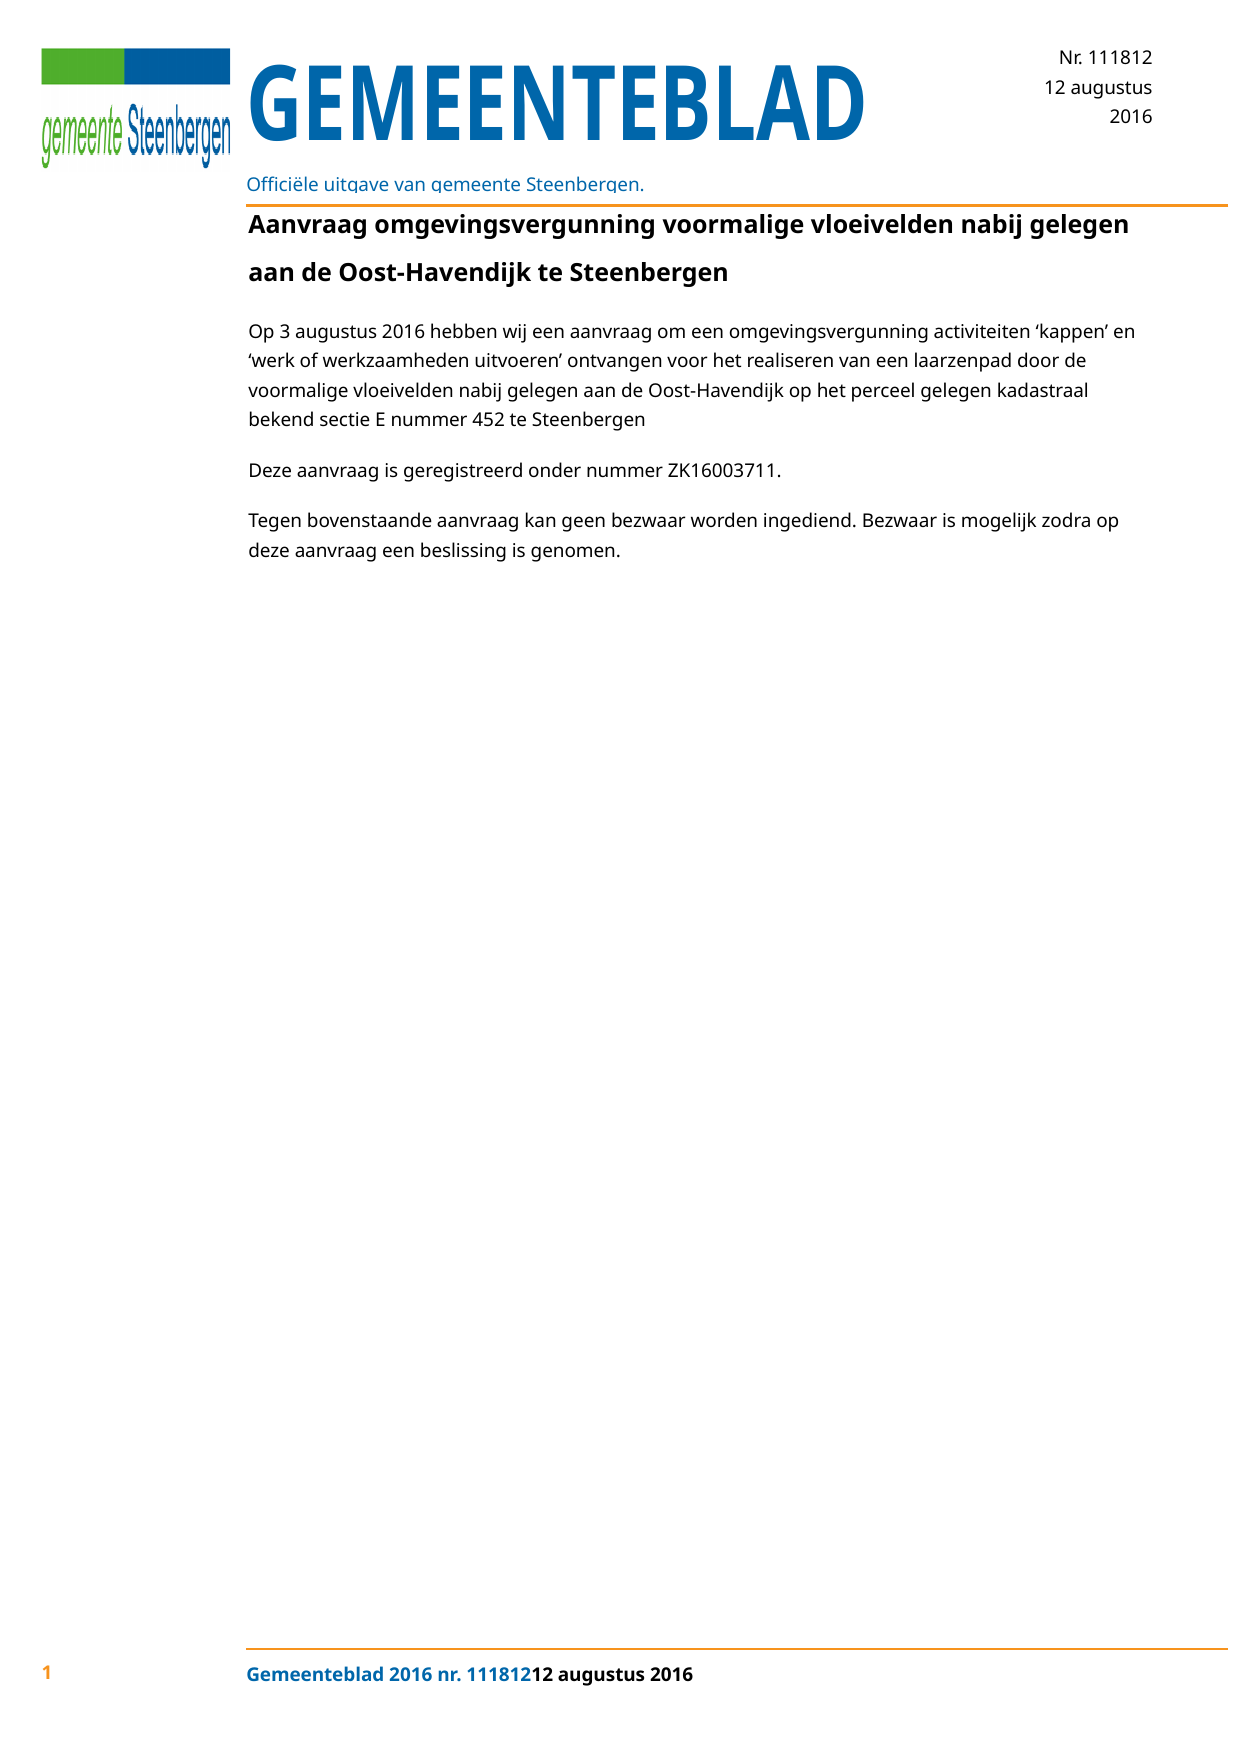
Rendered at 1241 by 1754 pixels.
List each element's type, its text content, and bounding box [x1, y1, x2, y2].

text Op 3 augustus 2016 hebben wij een aanvraag om een omgevingsvergunning activiteiten ‘kappen’ en ‘werk of werkzaamheden uitvoeren’ ontvangen voor het realiseren van een laarzenpad door de voormalige vloeivelden nabij gelegen aan de Oost-Havendijk op het perceel gelegen kadastraal bekend sectie E nummer 452 te Steenbergen [248, 318, 1152, 432]
text Aanvraag omgevingsvergunning voormalige vloeivelden nabij gelegen aan de Oost-Havendijk te Steenbergen [248, 207, 1152, 288]
text Tegen bovenstaande aanvraag kan geen bezwaar worden ingediend. Bezwaar is mogelijk zodra op deze aanvraag een beslissing is genomen. [248, 507, 1152, 563]
text Deze aanvraag is geregistreerd onder nummer ZK16003711. [248, 457, 1152, 483]
picture [41, 47, 231, 172]
